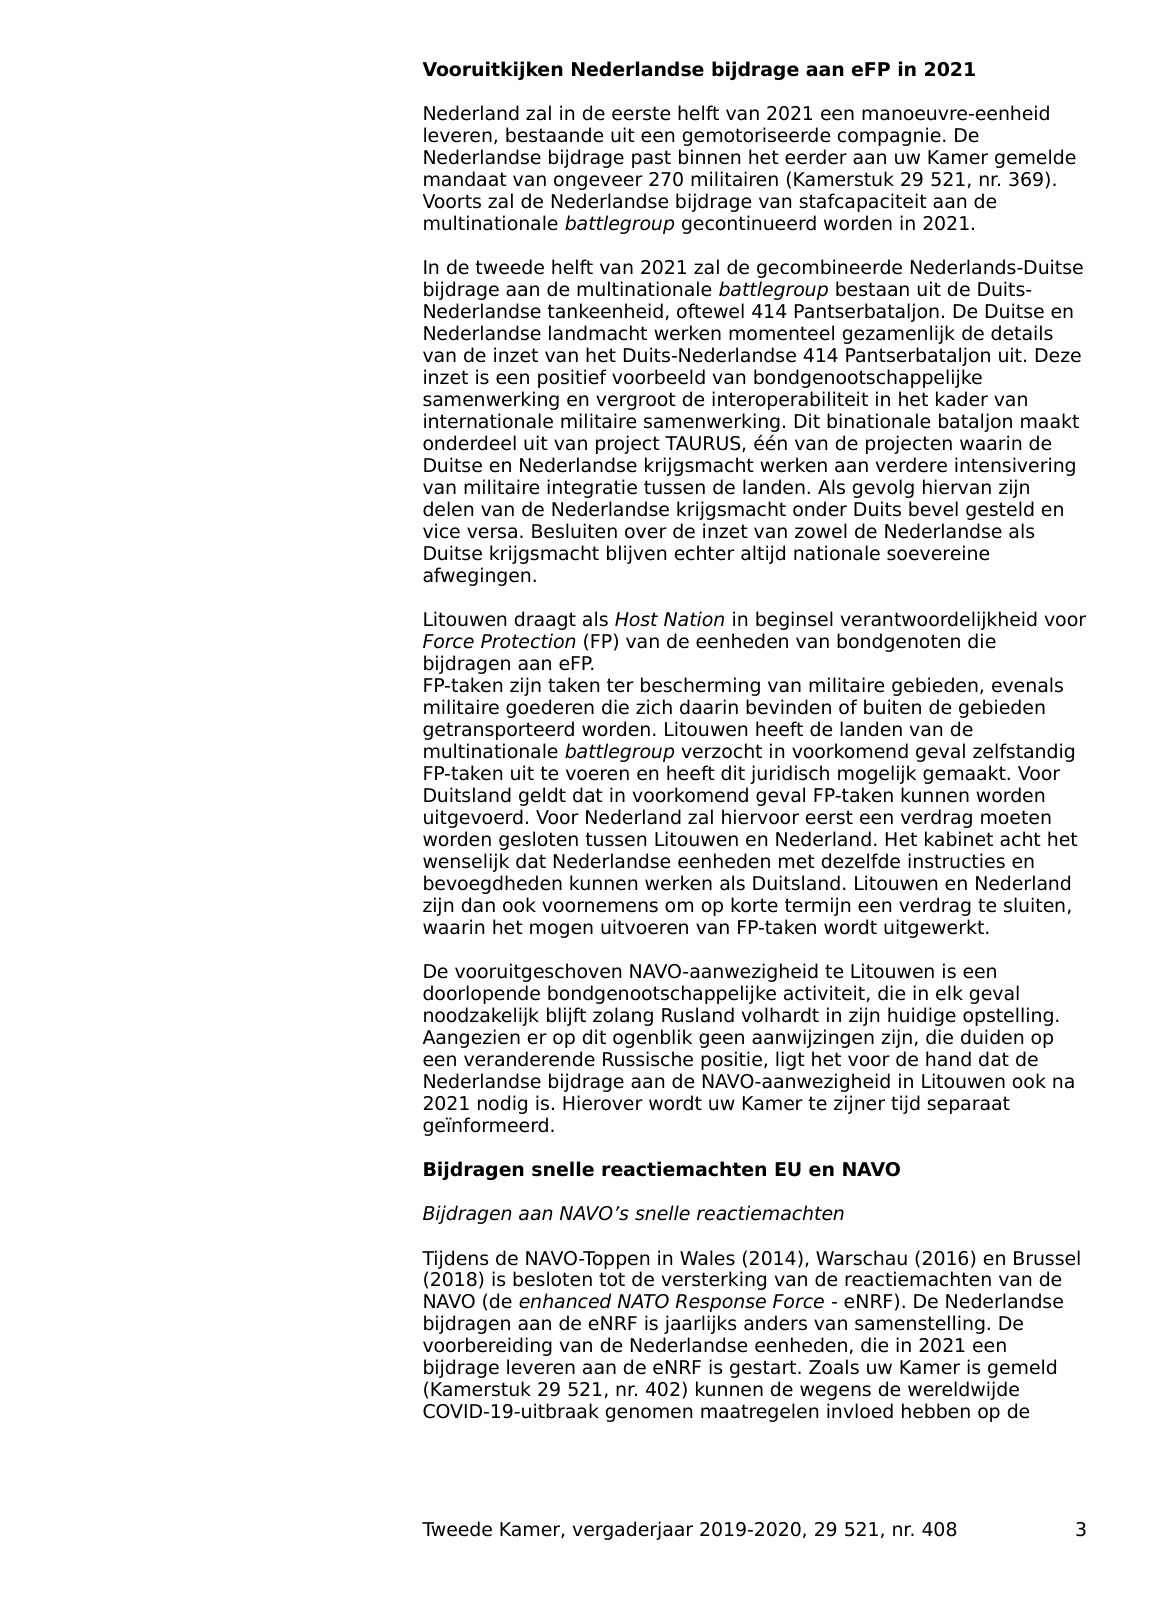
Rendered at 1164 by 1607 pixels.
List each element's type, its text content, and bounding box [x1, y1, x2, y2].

text FP-taken zijn taken ter bescherming van militaire gebieden, evenals militaire goederen die zich daarin bevinden of buiten de gebieden getransporteerd worden. Litouwen heeft de landen van de multinationale battlegroup verzocht in voorkomend geval zelfstandig FP-taken uit te voeren en heeft dit juridisch mogelijk gemaakt. Voor Duitsland geldt dat in voorkomend geval FP-taken kunnen worden uitgevoerd. Voor Nederland zal hiervoor eerst een verdrag moeten worden gesloten tussen Litouwen en Nederland. Het kabinet acht het wenselijk dat Nederlandse eenheden met dezelfde instructies en bevoegdheden kunnen werken als Duitsland. Litouwen en Nederland zijn dan ook voornemens om op korte termijn een verdrag te sluiten, waarin het mogen uitvoeren van FP-taken wordt uitgewerkt. [422, 675, 1087, 939]
text Tijdens de NAVO-Toppen in Wales (2014), Warschau (2016) en Brussel (2018) is besloten tot de versterking van de reactiemachten van de NAVO (de enhanced NATO Response Force - eNRF). De Nederlandse bijdragen aan de eNRF is jaarlijks anders van samenstelling. De voorbereiding van de Nederlandse eenheden, die in 2021 een bijdrage leveren aan de eNRF is gestart. Zoals uw Kamer is gemeld (Kamerstuk 29 521, nr. 402) kunnen de wegens de wereldwijde COVID-19-uitbraak genomen maatregelen invloed hebben op de [422, 1247, 1087, 1423]
subtitle Vooruitkijken Nederlandse bijdrage aan eFP in 2021 [422, 59, 1087, 81]
text De vooruitgeschoven NAVO-aanwezigheid te Litouwen is een doorlopende bondgenootschappelijke activiteit, die in elk geval noodzakelijk blijft zolang Rusland volhardt in zijn huidige opstelling. Aangezien er op dit ogenblik geen aanwijzingen zijn, die duiden op een veranderende Russische positie, ligt het voor de hand dat de Nederlandse bijdrage aan de NAVO-aanwezigheid in Litouwen ook na 2021 nodig is. Hierover wordt uw Kamer te zijner tijd separaat geïnformeerd. [422, 961, 1087, 1137]
subtitle Bijdragen aan NAVO’s snelle reactiemachten [422, 1203, 1087, 1225]
text Nederland zal in de eerste helft van 2021 een manoeuvre-eenheid leveren, bestaande uit een gemotoriseerde compagnie. De Nederlandse bijdrage past binnen het eerder aan uw Kamer gemelde mandaat van ongeveer 270 militairen (Kamerstuk 29 521, nr. 369). Voorts zal de Nederlandse bijdrage van stafcapaciteit aan de multinationale battlegroup gecontinueerd worden in 2021. [422, 103, 1087, 235]
text Litouwen draagt als Host Nation in beginsel verantwoordelijkheid voor Force Protection (FP) van de eenheden van bondgenoten die bijdragen aan eFP. [422, 609, 1087, 675]
subtitle Bijdragen snelle reactiemachten EU en NAVO [422, 1159, 1087, 1181]
text In de tweede helft van 2021 zal de gecombineerde Nederlands-Duitse bijdrage aan de multinationale battlegroup bestaan uit de Duits-Nederlandse tankeenheid, oftewel 414 Pantserbataljon. De Duitse en Nederlandse landmacht werken momenteel gezamenlijk de details van de inzet van het Duits-Nederlandse 414 Pantserbataljon uit. Deze inzet is een positief voorbeeld van bondgenootschappelijke samenwerking en vergroot de interoperabiliteit in het kader van internationale militaire samenwerking. Dit binationale bataljon maakt onderdeel uit van project TAURUS, één van de projecten waarin de Duitse en Nederlandse krijgsmacht werken aan verdere intensivering van militaire integratie tussen de landen. Als gevolg hiervan zijn delen van de Nederlandse krijgsmacht onder Duits bevel gesteld en vice versa. Besluiten over de inzet van zowel de Nederlandse als Duitse krijgsmacht blijven echter altijd nationale soevereine afwegingen. [422, 257, 1087, 587]
